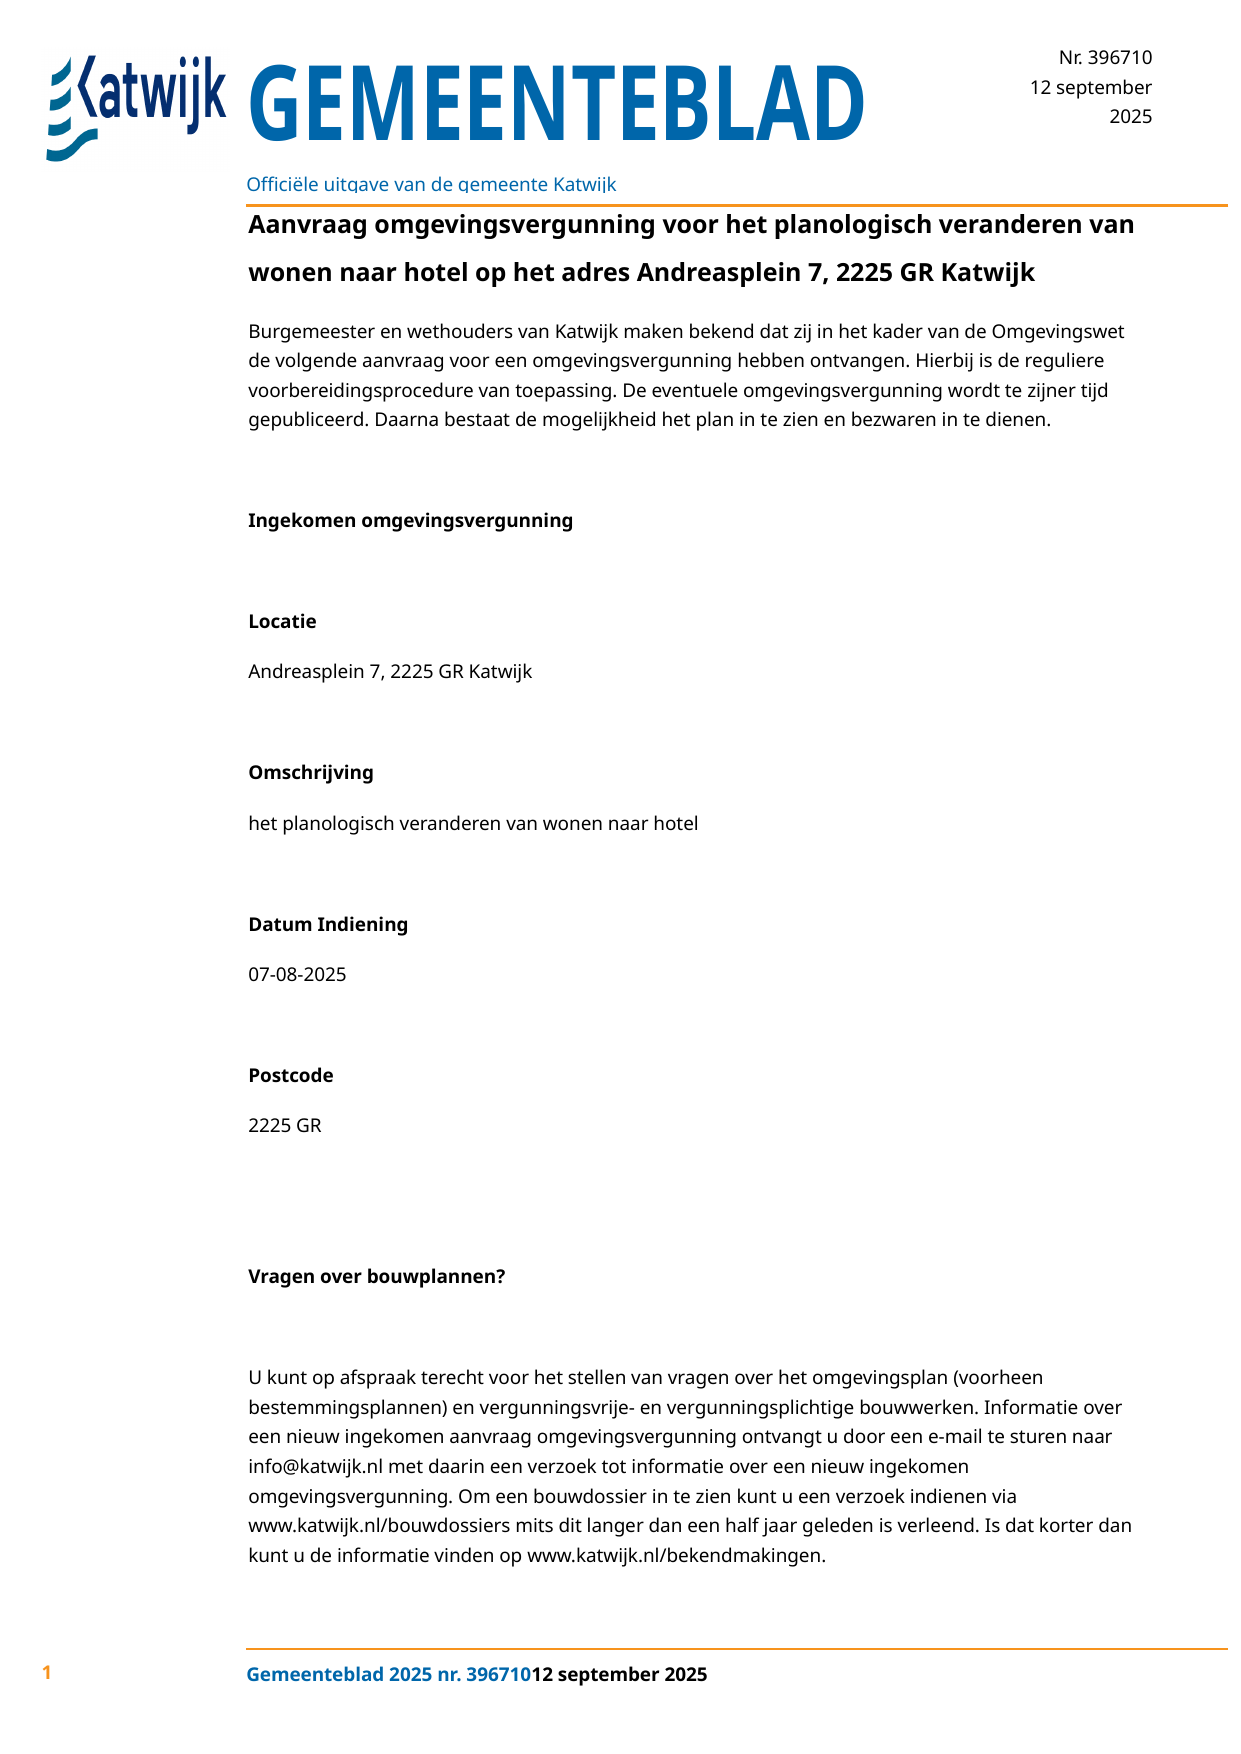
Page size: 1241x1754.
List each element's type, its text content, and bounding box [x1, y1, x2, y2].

text 07-08-2025 [248, 961, 1152, 987]
text Postcode [248, 1062, 1152, 1088]
text Vragen over bouwplannen? [248, 1264, 1152, 1289]
picture [41, 47, 231, 172]
text U kunt op afspraak terecht voor het stellen van vragen over het omgevingsplan (voorheen bestemmingsplannen) en vergunningsvrije- en vergunningsplichtige bouwwerken. Informatie over een nieuw ingekomen aanvraag omgevingsvergunning ontvangt u door een e-mail te sturen naar info@katwijk.nl met daarin een verzoek tot informatie over een nieuw ingekomen omgevingsvergunning. Om een bouwdossier in te zien kunt u een verzoek indienen via www.katwijk.nl/bouwdossiers mits dit langer dan een half jaar geleden is verleend. Is dat korter dan kunt u de informatie vinden op www.katwijk.nl/bekendmakingen. [248, 1364, 1152, 1568]
text het planologisch veranderen van wonen naar hotel [248, 810, 1152, 836]
text Burgemeester en wethouders van Katwijk maken bekend dat zij in het kader van de Omgevingswet de volgende aanvraag voor een omgevingsvergunning hebben ontvangen. Hierbij is de reguliere voorbereidingsprocedure van toepassing. De eventuele omgevingsvergunning wordt te zijner tijd gepubliceerd. Daarna bestaat de mogelijkheid het plan in te zien en bezwaren in te dienen. [248, 318, 1152, 432]
text Locatie [248, 608, 1152, 634]
text Datum Indiening [248, 911, 1152, 937]
text Omschrijving [248, 759, 1152, 785]
text 2225 GR [248, 1112, 1152, 1138]
text Andreasplein 7, 2225 GR Katwijk [248, 659, 1152, 684]
text Aanvraag omgevingsvergunning voor het planologisch veranderen van wonen naar hotel op het adres Andreasplein 7, 2225 GR Katwijk [248, 207, 1152, 288]
text Ingekomen omgevingsvergunning [248, 507, 1152, 533]
